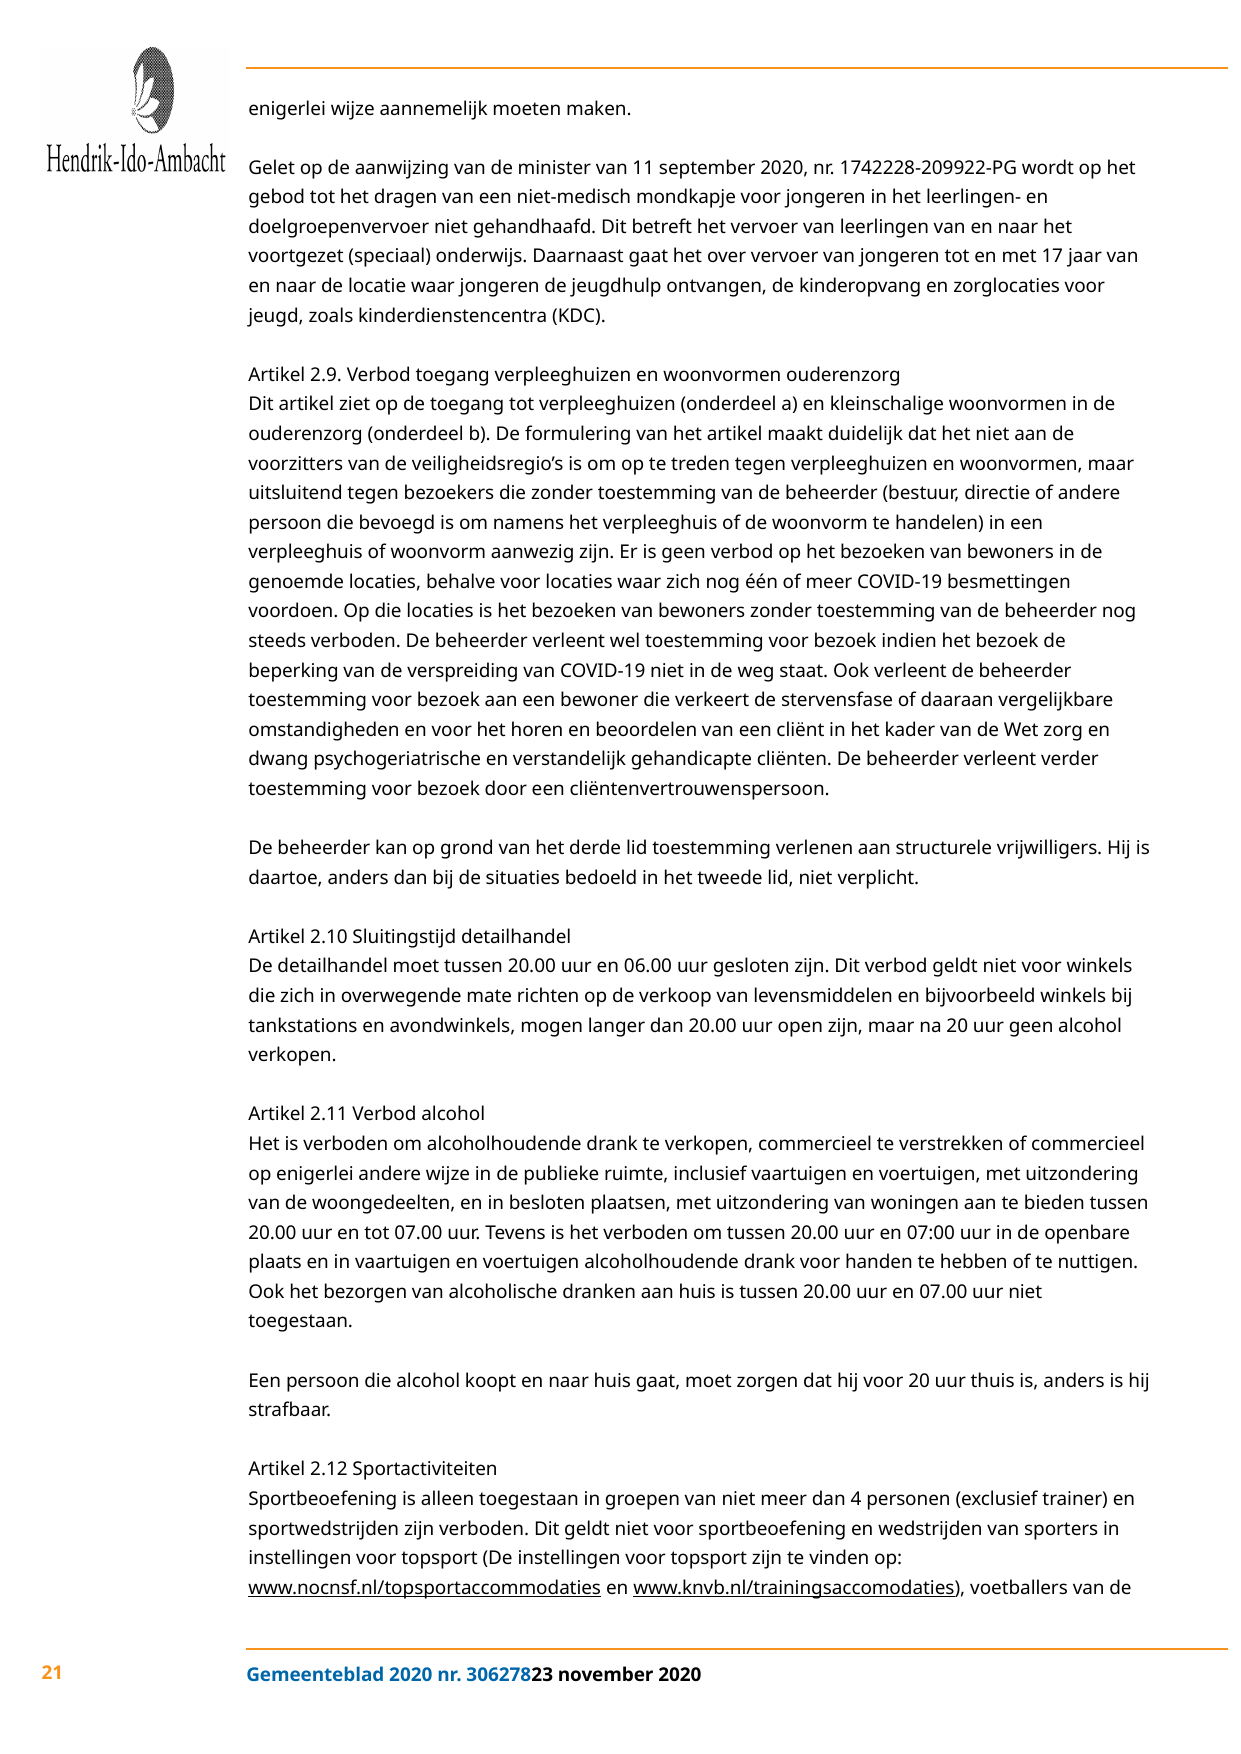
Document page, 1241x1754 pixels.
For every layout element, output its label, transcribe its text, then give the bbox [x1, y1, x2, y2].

text enigerlei wijze aannemelijk moeten maken. [248, 95, 1152, 121]
text Gelet op de aanwijzing van de minister van 11 september 2020, nr. 1742228-209922-PG wordt op het gebod tot het dragen van een niet-medisch mondkapje voor jongeren in het leerlingen- en doelgroepenvervoer niet gehandhaafd. Dit betreft het vervoer van leerlingen van en naar het voortgezet (speciaal) onderwijs. Daarnaast gaat het over vervoer van jongeren tot en met 17 jaar van en naar de locatie waar jongeren de jeugdhulp ontvangen, de kinderopvang en zorglocaties voor jeugd, zoals kinderdienstencentra (KDC). [248, 154, 1152, 328]
text Het is verboden om alcoholhoudende drank te verkopen, commercieel te verstrekken of commercieel op enigerlei andere wijze in de publieke ruimte, inclusief vaartuigen en voertuigen, met uitzondering van de woongedeelten, en in besloten plaatsen, met uitzondering van woningen aan te bieden tussen 20.00 uur en tot 07.00 uur. Tevens is het verboden om tussen 20.00 uur en 07:00 uur in de openbare plaats en in vaartuigen en voertuigen alcoholhoudende drank voor handen te hebben of te nuttigen. Ook het bezorgen van alcoholische dranken aan huis is tussen 20.00 uur en 07.00 uur niet toegestaan. [248, 1130, 1152, 1333]
text Artikel 2.11 Verbod alcohol [248, 1101, 1152, 1126]
text Artikel 2.9. Verbod toegang verpleeghuizen en woonvormen ouderenzorg [248, 361, 1152, 387]
text De beheerder kan op grond van het derde lid toestemming verlenen aan structurele vrijwilligers. Hij is daartoe, anders dan bij de situaties bedoeld in het tweede lid, niet verplicht. [248, 834, 1152, 890]
picture [41, 47, 231, 172]
text Sportbeoefening is alleen toegestaan in groepen van niet meer dan 4 personen (exclusief trainer) en sportwedstrijden zijn verboden. Dit geldt niet voor sportbeoefening en wedstrijden van sporters in instellingen voor topsport (De instellingen voor topsport zijn te vinden op: www.nocnsf.nl/topsportaccommodaties en www.knvb.nl/trainingsaccomodaties), voetballers van de [248, 1485, 1152, 1600]
text Artikel 2.12 Sportactiviteiten [248, 1456, 1152, 1481]
text Artikel 2.10 Sluitingstijd detailhandel [248, 923, 1152, 949]
text Een persoon die alcohol koopt en naar huis gaat, moet zorgen dat hij voor 20 uur thuis is, anders is hij strafbaar. [248, 1367, 1152, 1422]
text De detailhandel moet tussen 20.00 uur en 06.00 uur gesloten zijn. Dit verbod geldt niet voor winkels die zich in overwegende mate richten op de verkoop van levensmiddelen en bijvoorbeeld winkels bij tankstations en avondwinkels, mogen langer dan 20.00 uur open zijn, maar na 20 uur geen alcohol verkopen. [248, 953, 1152, 1067]
text Dit artikel ziet op de toegang tot verpleeghuizen (onderdeel a) en kleinschalige woonvormen in de ouderenzorg (onderdeel b). De formulering van het artikel maakt duidelijk dat het niet aan de voorzitters van de veiligheidsregio’s is om op te treden tegen verpleeghuizen en woonvormen, maar uitsluitend tegen bezoekers die zonder toestemming van de beheerder (bestuur, directie of andere persoon die bevoegd is om namens het verpleeghuis of de woonvorm te handelen) in een verpleeghuis of woonvorm aanwezig zijn. Er is geen verbod op het bezoeken van bewoners in de genoemde locaties, behalve voor locaties waar zich nog één of meer COVID-19 besmettingen voordoen. Op die locaties is het bezoeken van bewoners zonder toestemming van de beheerder nog steeds verboden. De beheerder verleent wel toestemming voor bezoek indien het bezoek de beperking van de verspreiding van COVID-19 niet in de weg staat. Ook verleent de beheerder toestemming voor bezoek aan een bewoner die verkeert de stervensfase of daaraan vergelijkbare omstandigheden en voor het horen en beoordelen van een cliënt in het kader van de Wet zorg en dwang psychogeriatrische en verstandelijk gehandicapte cliënten. De beheerder verleent verder toestemming voor bezoek door een cliëntenvertrouwenspersoon. [248, 391, 1152, 801]
